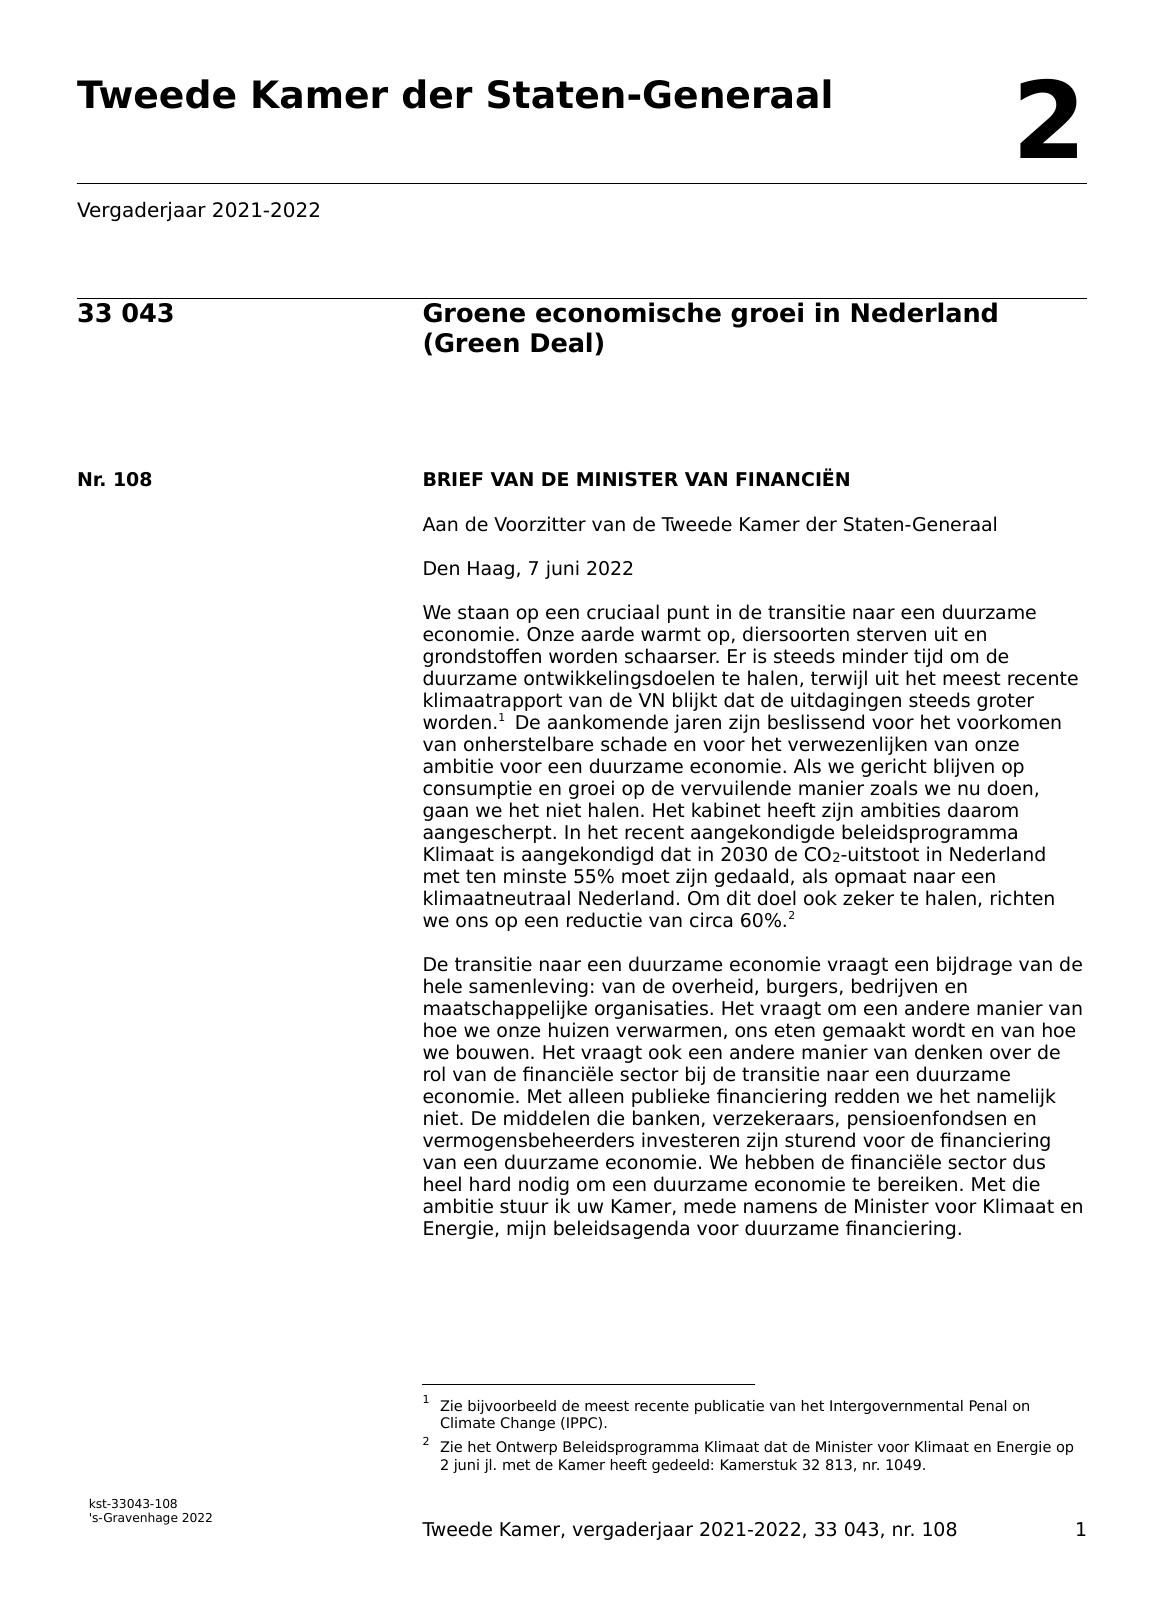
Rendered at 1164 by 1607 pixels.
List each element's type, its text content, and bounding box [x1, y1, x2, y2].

text Den Haag, 7 juni 2022 [422, 558, 1087, 580]
text Zie het Ontwerp Beleidsprogramma Klimaat dat de Minister voor Klimaat en Energie op 2 juni jl. met de Kamer heeft gedeeld: Kamerstuk 32 813, nr. 1049. [422, 1435, 1087, 1474]
text Aan de Voorzitter van de Tweede Kamer der Staten-Generaal [422, 513, 1087, 536]
text 's-Gravenhage 2022 [88, 1511, 323, 1525]
text De transitie naar een duurzame economie vraagt een bijdrage van de hele samenleving: van de overheid, burgers, bedrijven en maatschappelijke organisaties. Het vraagt om een andere manier van hoe we onze huizen verwarmen, ons eten gemaakt wordt en van hoe we bouwen. Het vraagt ook een andere manier van denken over de rol van de financiële sector bij de transitie naar een duurzame economie. Met alleen publieke financiering redden we het namelijk niet. De middelen die banken, verzekeraars, pensioenfondsen en vermogensbeheerders investeren zijn sturend voor de financiering van een duurzame economie. We hebben de financiële sector dus heel hard nodig om een duurzame economie te bereiken. Met die ambitie stuur ik uw Kamer, mede namens de Minister voor Klimaat en Energie, mijn beleidsagenda voor duurzame financiering. [422, 954, 1087, 1239]
table_header 2 [886, 59, 1087, 183]
text We staan op een cruciaal punt in de transitie naar een duurzame economie. Onze aarde warmt op, diersoorten sterven uit en grondstoffen worden schaarser. Er is steeds minder tijd om de duurzame ontwikkelingsdoelen te halen, terwijl uit het meest recente klimaatrapport van de VN blijkt dat de uitdagingen steeds groter worden. De aankomende jaren zijn beslissend voor het voorkomen van onherstelbare schade en voor het verwezenlijken van onze ambitie voor een duurzame economie. Als we gericht blijven op consumptie en groei op de vervuilende manier zoals we nu doen, gaan we het niet halen. Het kabinet heeft zijn ambities daarom aangescherpt. In het recent aangekondigde beleidsprogramma Klimaat is aangekondigd dat in 2030 de CO2-uitstoot in Nederland met ten minste 55% moet zijn gedaald, als opmaat naar een klimaatneutraal Nederland. Om dit doel ook zeker te halen, richten we ons op een reductie van circa 60%. [422, 602, 1087, 932]
text kst-33043-108 [88, 1497, 323, 1511]
text Zie bijvoorbeeld de meest recente publicatie van het Intergovernmental Penal on Climate Change (IPPC). [422, 1393, 1087, 1432]
subtitle Nr. 108 BRIEF VAN DE MINISTER VAN FINANCIËN [77, 469, 1087, 491]
table_cell Vergaderjaar 2021-2022 [77, 184, 1087, 298]
table_header Tweede Kamer der Staten-Generaal [77, 59, 886, 183]
subtitle 33 043 Groene economische groei in Nederland (Green Deal) [77, 299, 1087, 358]
